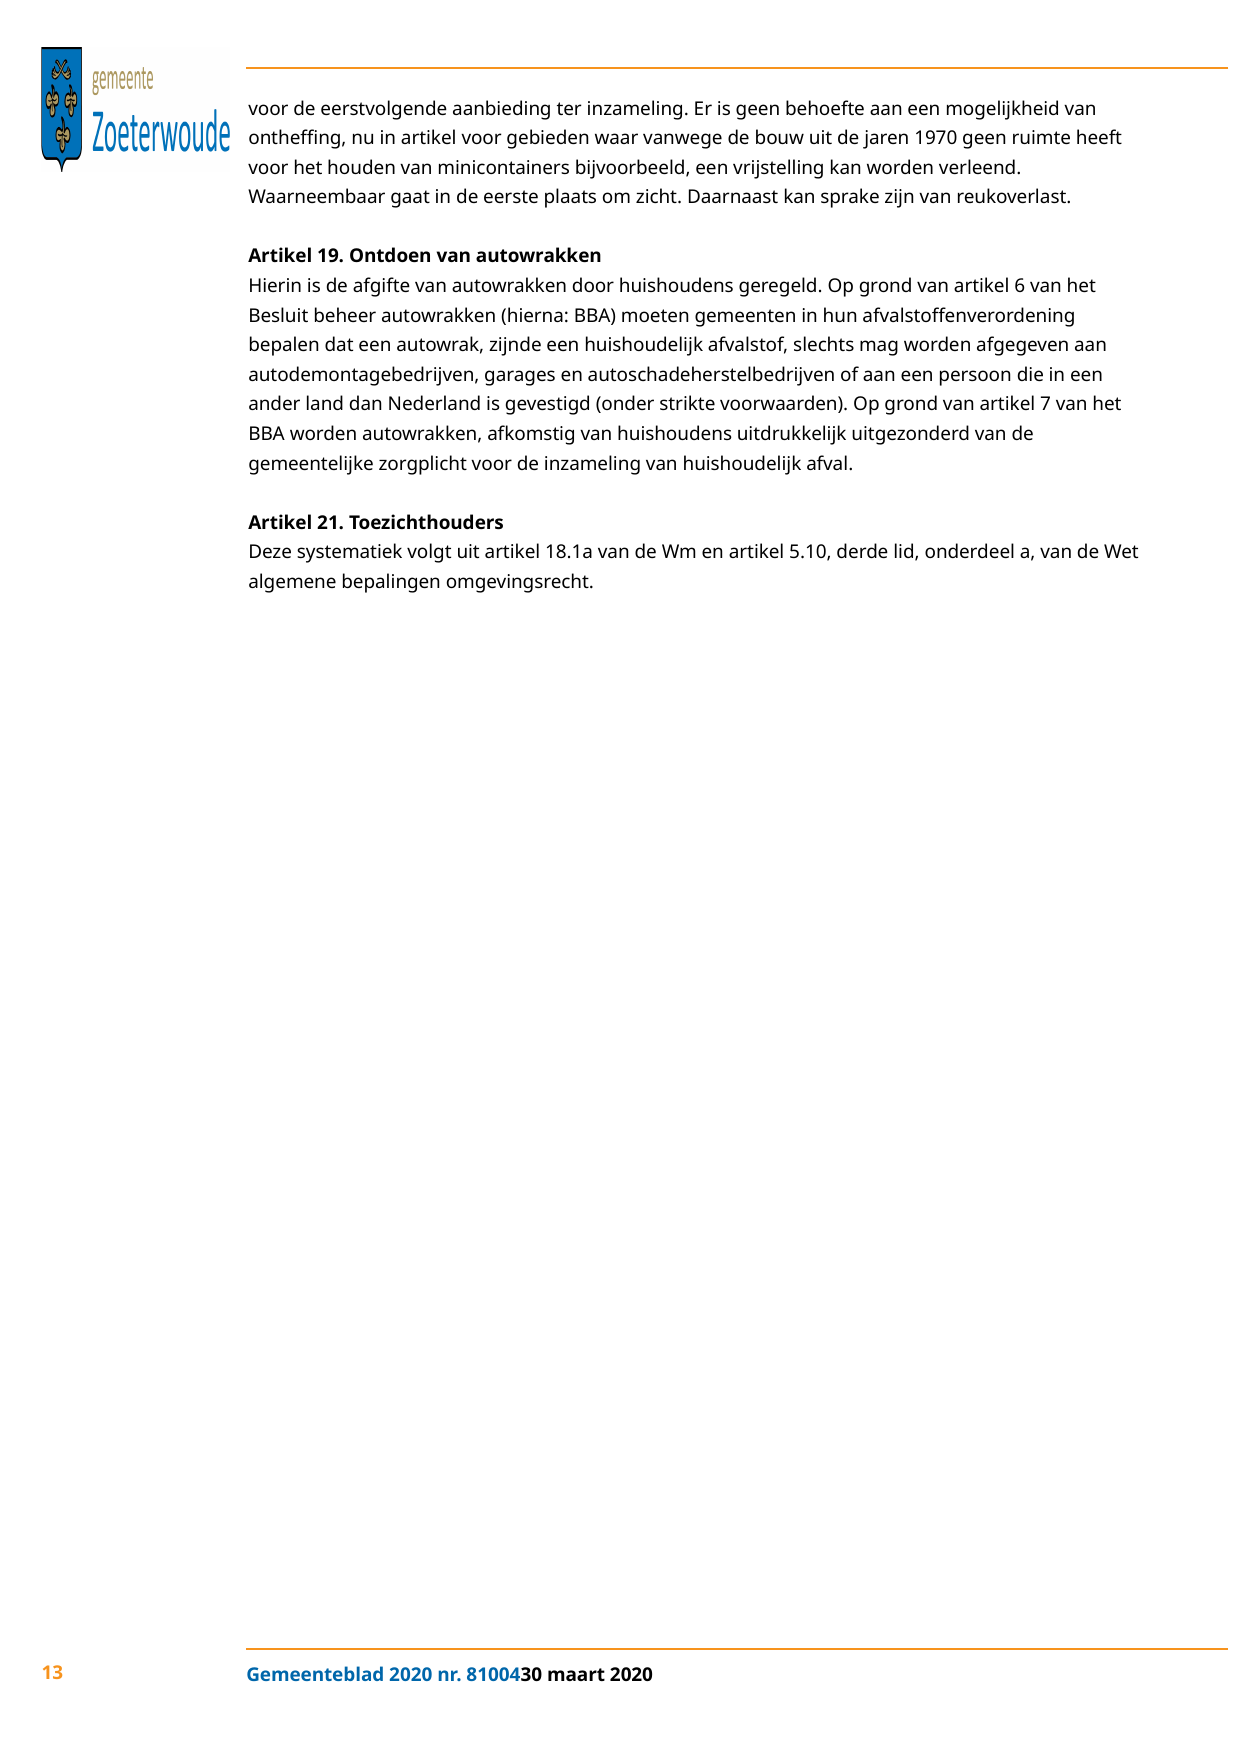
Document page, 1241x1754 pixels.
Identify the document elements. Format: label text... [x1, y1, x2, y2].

text Hierin is de afgifte van autowrakken door huishoudens geregeld. Op grond van artikel 6 van het Besluit beheer autowrakken (hierna: BBA) moeten gemeenten in hun afvalstoffenverordening bepalen dat een autowrak, zijnde een huishoudelijk afvalstof, slechts mag worden afgegeven aan autodemontagebedrijven, garages en autoschadeherstelbedrijven of aan een persoon die in een ander land dan Nederland is gevestigd (onder strikte voorwaarden). Op grond van artikel 7 van het BBA worden autowrakken, afkomstig van huishoudens uitdrukkelijk uitgezonderd van de gemeentelijke zorgplicht voor de inzameling van huishoudelijk afval. [248, 272, 1152, 476]
text voor de eerstvolgende aanbieding ter inzameling. Er is geen behoefte aan een mogelijkheid van ontheffing, nu in artikel voor gebieden waar vanwege de bouw uit de jaren 1970 geen ruimte heeft voor het houden van minicontainers bijvoorbeeld, een vrijstelling kan worden verleend. Waarneembaar gaat in de eerste plaats om zicht. Daarnaast kan sprake zijn van reukoverlast. [248, 95, 1152, 209]
picture [41, 47, 231, 172]
text Artikel 21. Toezichthouders [248, 509, 1152, 535]
text Artikel 19. Ontdoen van autowrakken [248, 243, 1152, 268]
text Deze systematiek volgt uit artikel 18.1a van de Wm en artikel 5.10, derde lid, onderdeel a, van de Wet algemene bepalingen omgevingsrecht. [248, 538, 1152, 594]
